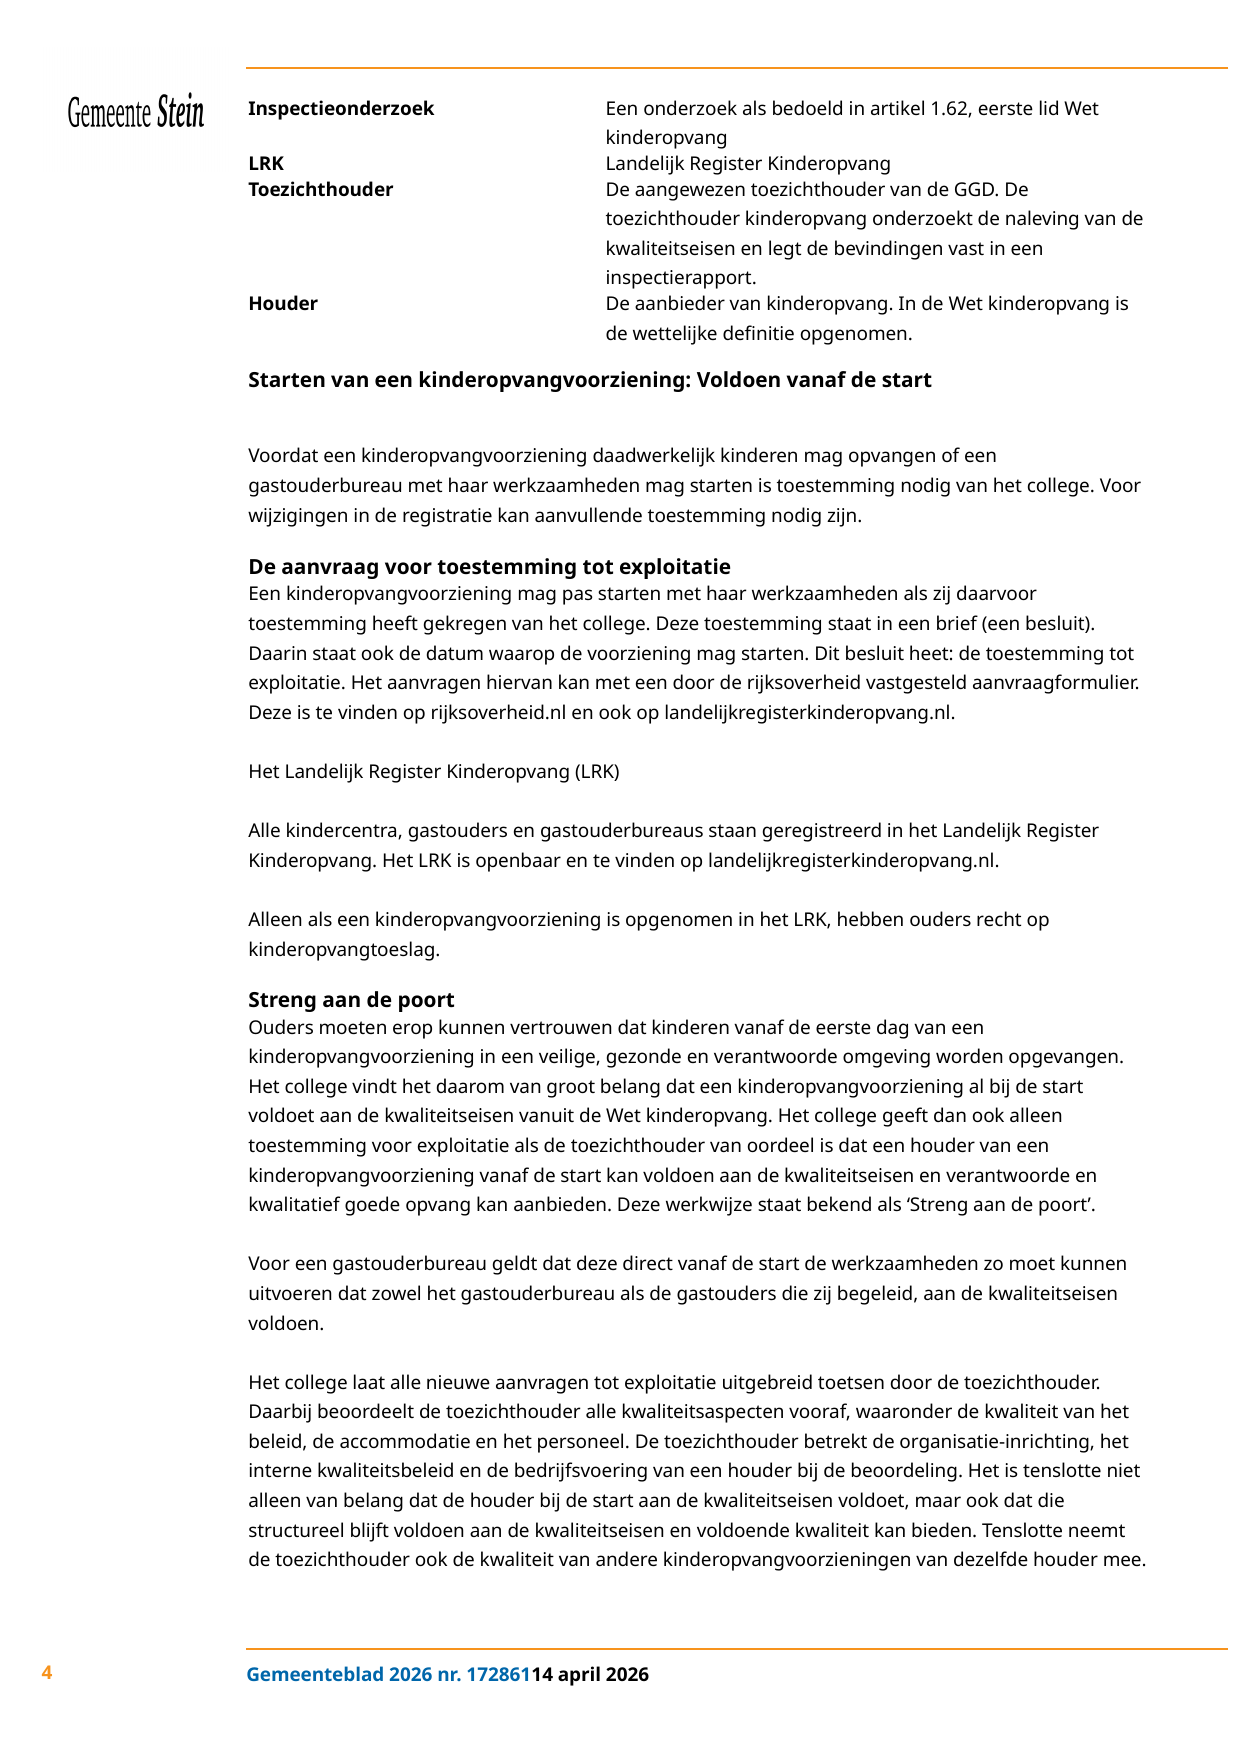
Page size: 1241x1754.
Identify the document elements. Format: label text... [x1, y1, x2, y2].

text Starten van een kinderopvangvoorziening: Voldoen vanaf de start [248, 365, 1152, 393]
text Voordat een kinderopvangvoorziening daadwerkelijk kinderen mag opvangen of een gastouderbureau met haar werkzaamheden mag starten is toestemming nodig van het college. Voor wijzigingen in de registratie kan aanvullende toestemming nodig zijn. [248, 443, 1152, 527]
table_cell Toezichthouder [248, 176, 605, 290]
table_cell Landelijk Register Kinderopvang [605, 150, 1152, 176]
text Een kinderopvangvoorziening mag pas starten met haar werkzaamheden als zij daarvoor toestemming heeft gekregen van het college. Deze toestemming staat in een brief (een besluit). Daarin staat ook de datum waarop de voorziening mag starten. Dit besluit heet: de toestemming tot exploitatie. Het aanvragen hiervan kan met een door de rijksoverheid vastgesteld aanvraagformulier. Deze is te vinden op rijksoverheid.nl en ook op landelijkregisterkinderopvang.nl. [248, 581, 1152, 725]
text Ouders moeten erop kunnen vertrouwen dat kinderen vanaf de eerste dag van een kinderopvangvoorziening in een veilige, gezonde en verantwoorde omgeving worden opgevangen. Het college vindt het daarom van groot belang dat een kinderopvangvoorziening al bij de start voldoet aan de kwaliteitseisen vanuit de Wet kinderopvang. Het college geeft dan ook alleen toestemming voor exploitatie als de toezichthouder van oordeel is dat een houder van een kinderopvangvoorziening vanaf de start kan voldoen aan de kwaliteitseisen en verantwoorde en kwalitatief goede opvang kan aanbieden. Deze werkwijze staat bekend als ‘Streng aan de poort’. [248, 1014, 1152, 1217]
picture [41, 47, 231, 172]
table_cell Een onderzoek als bedoeld in artikel 1.62, eerste lid Wet kinderopvang [605, 95, 1152, 150]
table_cell Houder [248, 290, 605, 346]
table_cell De aanbieder van kinderopvang. In de Wet kinderopvang is de wettelijke definitie opgenomen. [605, 290, 1152, 346]
text De aanvraag voor toestemming tot exploitatie [248, 552, 1152, 581]
text Streng aan de poort [248, 986, 1152, 1014]
table_header Het Landelijk Register Kinderopvang (LRK) Alle kindercentra, gastouders en gastouderbureaus staan geregistreerd in het Landelijk Register Kinderopvang. Het LRK is openbaar en te vinden op landelijkregisterkinderopvang.nl. Alleen als een kinderopvangvoorziening is opgenomen in het LRK, hebben ouders recht op kinderopvangtoeslag. [248, 758, 1152, 961]
table_cell Inspectieonderzoek [248, 95, 605, 150]
table_cell LRK [248, 150, 605, 176]
text Voor een gastouderbureau geldt dat deze direct vanaf de start de werkzaamheden zo moet kunnen uitvoeren dat zowel het gastouderbureau als de gastouders die zij begeleid, aan de kwaliteitseisen voldoen. [248, 1251, 1152, 1336]
text Het college laat alle nieuwe aanvragen tot exploitatie uitgebreid toetsen door de toezichthouder. Daarbij beoordeelt de toezichthouder alle kwaliteitsaspecten vooraf, waaronder de kwaliteit van het beleid, de accommodatie en het personeel. De toezichthouder betrekt de organisatie-inrichting, het interne kwaliteitsbeleid en de bedrijfsvoering van een houder bij de beoordeling. Het is tenslotte niet alleen van belang dat de houder bij de start aan de kwaliteitseisen voldoet, maar ook dat die structureel blijft voldoen aan de kwaliteitseisen en voldoende kwaliteit kan bieden. Tenslotte neemt de toezichthouder ook de kwaliteit van andere kinderopvangvoorzieningen van dezelfde houder mee. [248, 1369, 1152, 1572]
table_cell De aangewezen toezichthouder van de GGD. De toezichthouder kinderopvang onderzoekt de naleving van de kwaliteitseisen en legt de bevindingen vast in een inspectierapport. [605, 176, 1152, 290]
